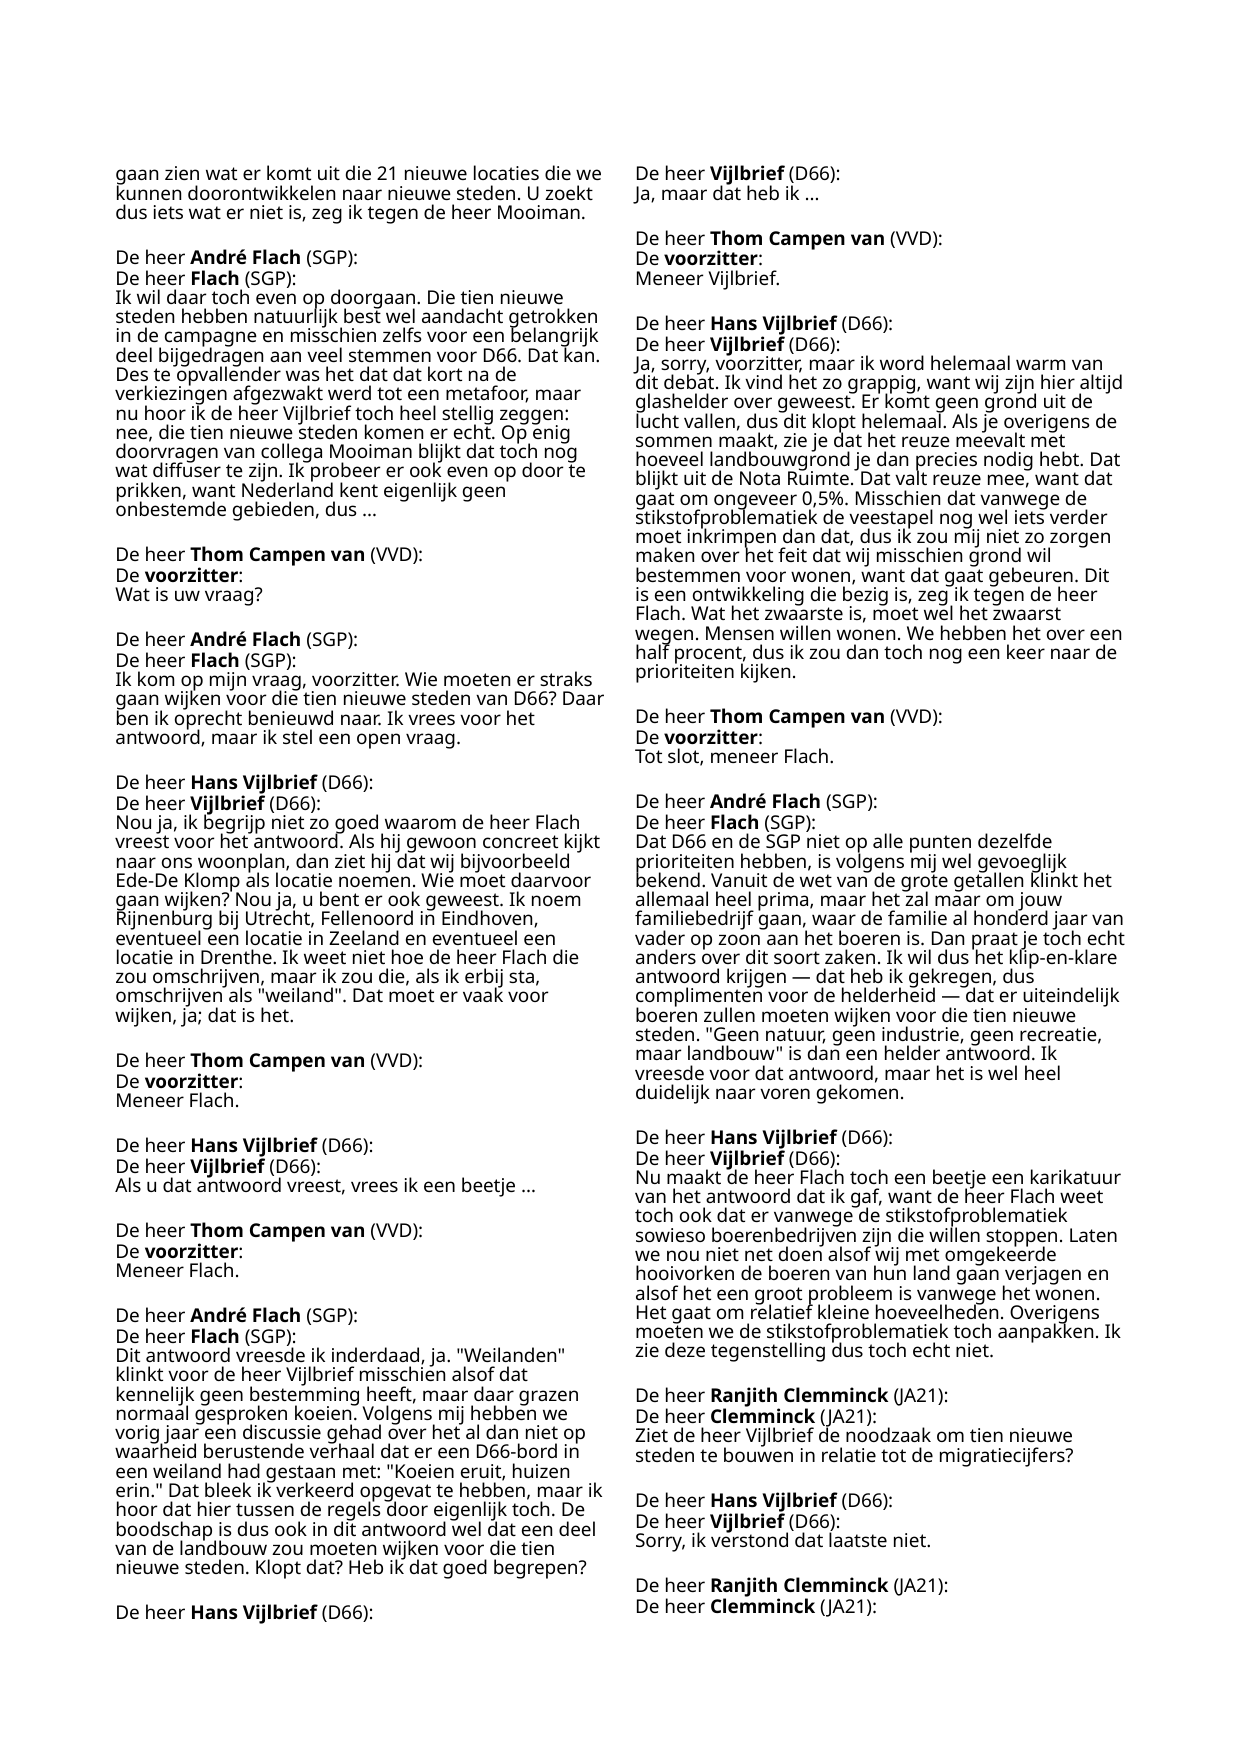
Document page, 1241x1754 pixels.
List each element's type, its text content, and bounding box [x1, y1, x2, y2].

text Nu maakt de heer Flach toch een beetje een karikatuur van het antwoord dat ik gaf, want de heer Flach weet toch ook dat er vanwege de stikstofproblematiek sowieso boerenbedrijven zijn die willen stoppen. Laten we nou niet net doen alsof wij met omgekeerde hooivorken de boeren van hun land gaan verjagen en alsof het een groot probleem is vanwege het wonen. Het gaat om relatief kleine hoeveelheden. Overigens moeten we de stikstofproblematiek toch aanpakken. Ik zie deze tegenstelling dus toch echt niet. [635, 1169, 1125, 1362]
text Ik kom op mijn vraag, voorzitter. Wie moeten er straks gaan wijken voor die tien nieuwe steden van D66? Daar ben ik oprecht benieuwd naar. Ik vrees voor het antwoord, maar ik stel een open vraag. [115, 671, 605, 748]
text Dit antwoord vreesde ik inderdaad, ja. "Weilanden" klinkt voor de heer Vijlbrief misschien alsof dat kennelijk geen bestemming heeft, maar daar grazen normaal gesproken koeien. Volgens mij hebben we vorig jaar een discussie gehad over het al dan niet op waarheid berustende verhaal dat er een D66-bord in een weiland had gestaan met: "Koeien eruit, huizen erin." Dat bleek ik verkeerd opgevat te hebben, maar ik hoor dat hier tussen de regels door eigenlijk toch. De boodschap is dus ook in dit antwoord wel dat een deel van de landbouw zou moeten wijken voor die tien nieuwe steden. Klopt dat? Heb ik dat goed begrepen? [115, 1347, 605, 1578]
text De heer Vijlbrief (D66): [635, 1150, 1125, 1169]
text De heer Vijlbrief (D66): [635, 336, 1125, 355]
text Meneer Vijlbrief. [635, 270, 1125, 289]
text Ik wil daar toch even op doorgaan. Die tien nieuwe steden hebben natuurlijk best wel aandacht getrokken in de campagne en misschien zelfs voor een belangrijk deel bijgedragen aan veel stemmen voor D66. Dat kan. Des te opvallender was het dat dat kort na de verkiezingen afgezwakt werd tot een metafoor, maar nu hoor ik de heer Vijlbrief toch heel stellig zeggen: nee, die tien nieuwe steden komen er echt. Op enig doorvragen van collega Mooiman blijkt dat toch nog wat diffuser te zijn. Ik probeer er ook even op door te prikken, want Nederland kent eigenlijk geen onbestemde gebieden, dus … [115, 289, 605, 520]
text Ja, maar dat heb ik … [635, 184, 1125, 204]
text De heer Ranjith Clemminck (JA21): [635, 1572, 1125, 1598]
text De voorzitter: [635, 250, 1125, 270]
text De heer Hans Vijlbrief (D66): [115, 1599, 605, 1625]
text De voorzitter: [635, 729, 1125, 748]
text Dat D66 en de SGP niet op alle punten dezelfde prioriteiten hebben, is volgens mij wel gevoeglijk bekend. Vanuit de wet van de grote getallen klinkt het allemaal heel prima, maar het zal maar om jouw familiebedrijf gaan, waar de familie al honderd jaar van vader op zoon aan het boeren is. Dan praat je toch echt anders over dit soort zaken. Ik wil dus het klip-en-klare antwoord krijgen — dat heb ik gekregen, dus complimenten voor de helderheid — dat er uiteindelijk boeren zullen moeten wijken voor die tien nieuwe steden. "Geen natuur, geen industrie, geen recreatie, maar landbouw" is dan een helder antwoord. Ik vreesde voor dat antwoord, maar het is wel heel duidelijk naar voren gekomen. [635, 833, 1125, 1103]
text De heer André Flach (SGP): [115, 244, 605, 270]
text De heer Flach (SGP): [115, 652, 605, 671]
text De heer Thom Campen van (VVD): [635, 225, 1125, 250]
text De heer André Flach (SGP): [115, 626, 605, 652]
text De heer Vijlbrief (D66): [115, 795, 605, 814]
text De heer Ranjith Clemminck (JA21): [635, 1382, 1125, 1408]
text De heer Hans Vijlbrief (D66): [115, 769, 605, 795]
text De heer Vijlbrief (D66): [635, 1513, 1125, 1532]
text De heer Hans Vijlbrief (D66): [115, 1132, 605, 1158]
text gaan zien wat er komt uit die 21 nieuwe locaties die we kunnen doorontwikkelen naar nieuwe steden. U zoekt dus iets wat er niet is, zeg ik tegen de heer Mooiman. [115, 165, 605, 223]
text De heer Thom Campen van (VVD): [115, 1217, 605, 1243]
text Meneer Flach. [115, 1092, 605, 1111]
text De heer André Flach (SGP): [115, 1302, 605, 1328]
text Meneer Flach. [115, 1262, 605, 1281]
text De heer Flach (SGP): [635, 814, 1125, 833]
text De heer Hans Vijlbrief (D66): [635, 1487, 1125, 1513]
text De heer Thom Campen van (VVD): [115, 541, 605, 567]
text De heer Clemminck (JA21): [635, 1598, 1125, 1617]
text De heer Vijlbrief (D66): [115, 1158, 605, 1177]
text Ja, sorry, voorzitter, maar ik word helemaal warm van dit debat. Ik vind het zo grappig, want wij zijn hier altijd glashelder over geweest. Er komt geen grond uit de lucht vallen, dus dit klopt helemaal. Als je overigens de sommen maakt, zie je dat het reuze meevalt met hoeveel landbouwgrond je dan precies nodig hebt. Dat blijkt uit de Nota Ruimte. Dat valt reuze mee, want dat gaat om ongeveer 0,5%. Misschien dat vanwege de stikstofproblematiek de veestapel nog wel iets verder moet inkrimpen dan dat, dus ik zou mij niet zo zorgen maken over het feit dat wij misschien grond wil bestemmen voor wonen, want dat gaat gebeuren. Dit is een ontwikkeling die bezig is, zeg ik tegen de heer Flach. Wat het zwaarste is, moet wel het zwaarst wegen. Mensen willen wonen. We hebben het over een half procent, dus ik zou dan toch nog een keer naar de prioriteiten kijken. [635, 355, 1125, 682]
text De voorzitter: [115, 1073, 605, 1092]
text Sorry, ik verstond dat laatste niet. [635, 1532, 1125, 1551]
text De heer Thom Campen van (VVD): [115, 1047, 605, 1073]
text De voorzitter: [115, 1243, 605, 1262]
text Nou ja, ik begrijp niet zo goed waarom de heer Flach vreest voor het antwoord. Als hij gewoon concreet kijkt naar ons woonplan, dan ziet hij dat wij bijvoorbeeld Ede-De Klomp als locatie noemen. Wie moet daarvoor gaan wijken? Nou ja, u bent er ook geweest. Ik noem Rijnenburg bij Utrecht, Fellenoord in Eindhoven, eventueel een locatie in Zeeland en eventueel een locatie in Drenthe. Ik weet niet hoe de heer Flach die zou omschrijven, maar ik zou die, als ik erbij sta, omschrijven als "weiland". Dat moet er vaak voor wijken, ja; dat is het. [115, 814, 605, 1026]
text De heer Vijlbrief (D66): [635, 165, 1125, 184]
text De heer Flach (SGP): [115, 1328, 605, 1347]
text Tot slot, meneer Flach. [635, 748, 1125, 767]
text De voorzitter: [115, 567, 605, 586]
text Als u dat antwoord vreest, vrees ik een beetje … [115, 1177, 605, 1196]
text De heer Flach (SGP): [115, 270, 605, 289]
text De heer Hans Vijlbrief (D66): [635, 1124, 1125, 1150]
text De heer Clemminck (JA21): [635, 1408, 1125, 1427]
text De heer Hans Vijlbrief (D66): [635, 310, 1125, 336]
text De heer Thom Campen van (VVD): [635, 703, 1125, 729]
text De heer André Flach (SGP): [635, 788, 1125, 814]
text Ziet de heer Vijlbrief de noodzaak om tien nieuwe steden te bouwen in relatie tot de migratiecijfers? [635, 1427, 1125, 1466]
text Wat is uw vraag? [115, 586, 605, 605]
